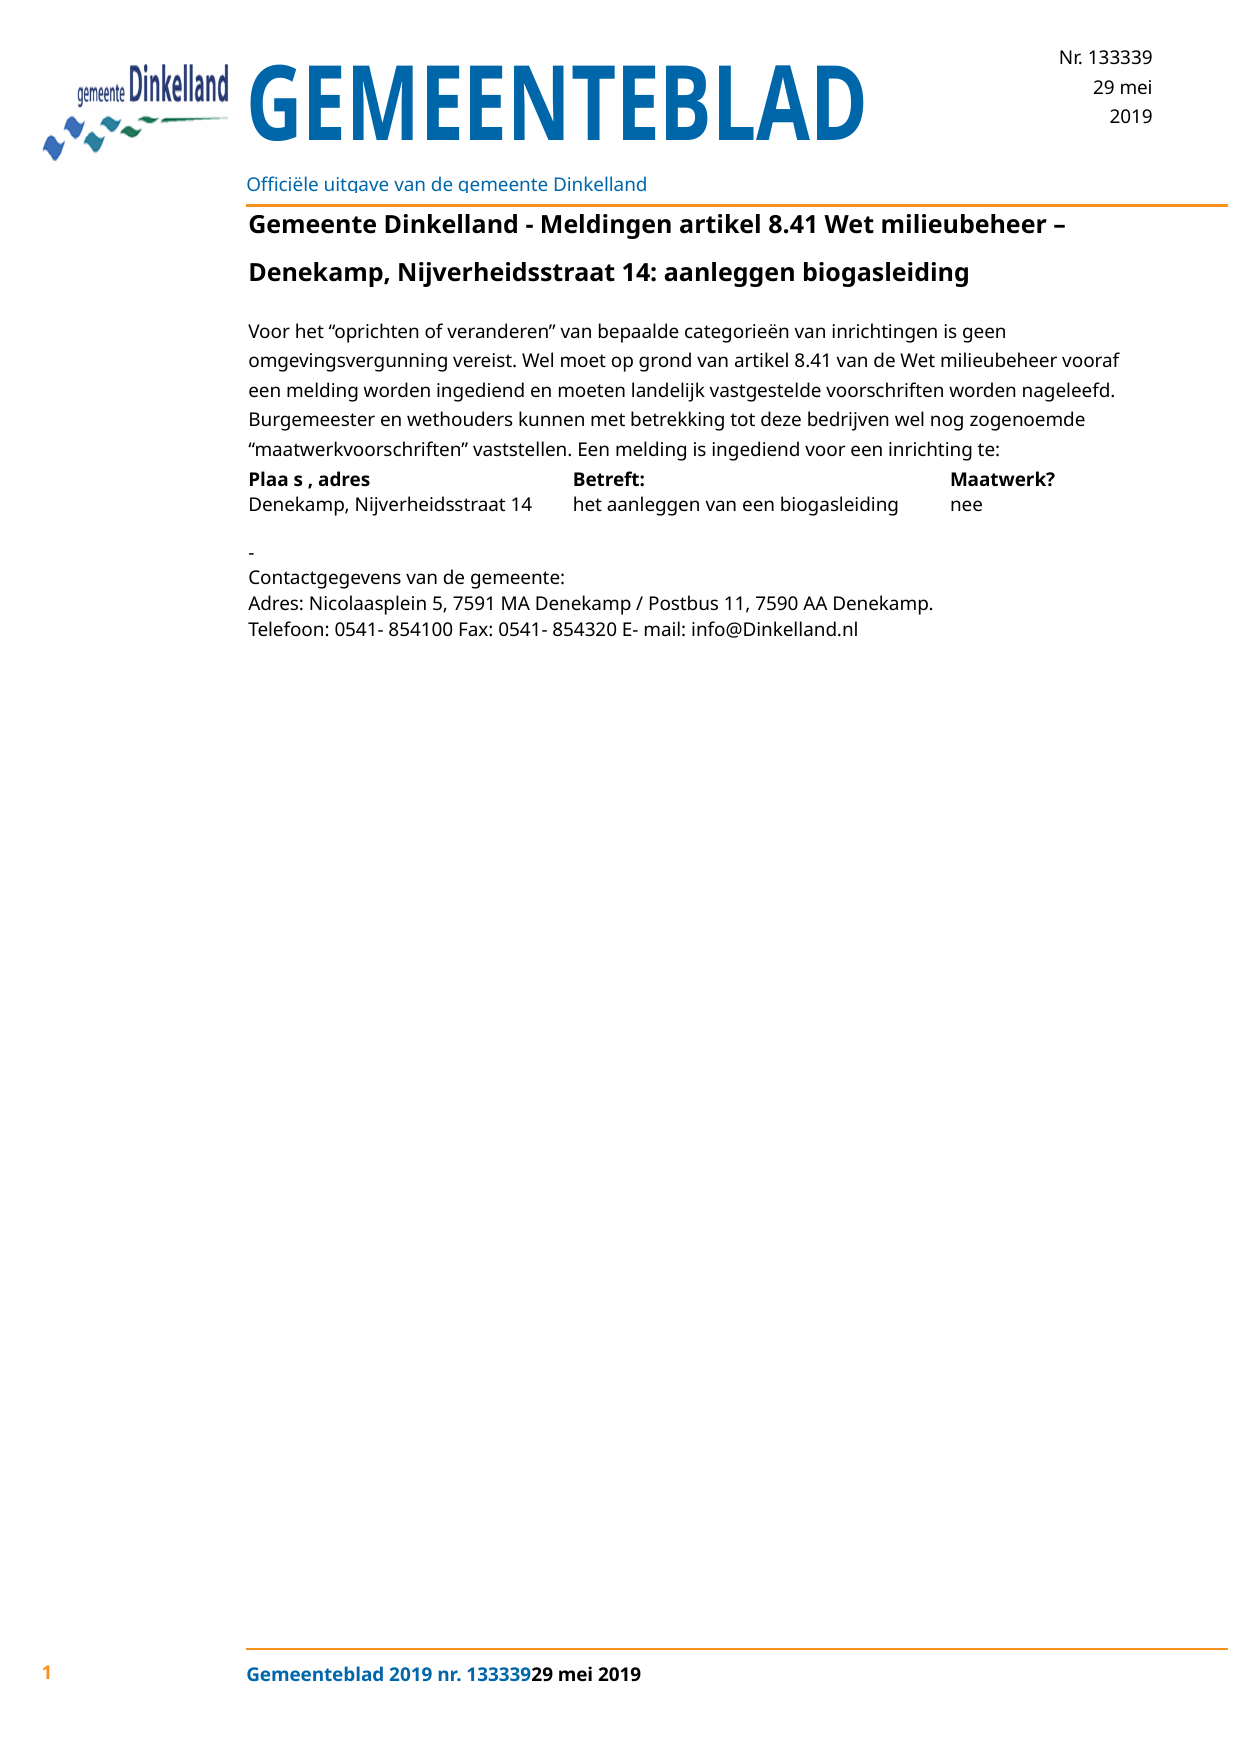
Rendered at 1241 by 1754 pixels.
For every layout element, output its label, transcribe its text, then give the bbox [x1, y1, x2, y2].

text Gemeente Dinkelland - Meldingen artikel 8.41 Wet milieubeheer – Denekamp, Nijverheidsstraat 14: aanleggen biogasleiding [248, 207, 1152, 288]
table_header Plaa s , adres [248, 466, 573, 492]
text Adres: Nicolaasplein 5, 7591 MA Denekamp / Postbus 11, 7590 AA Denekamp. [248, 590, 1152, 616]
picture [41, 47, 231, 172]
table_header Maatwerk? [950, 466, 1152, 492]
table_header Betreft: [573, 466, 950, 492]
table_cell nee [950, 492, 1152, 517]
text Voor het “oprichten of veranderen” van bepaalde categorieën van inrichtingen is geen omgevingsvergunning vereist. Wel moet op grond van artikel 8.41 van de Wet milieubeheer vooraf een melding worden ingediend en moeten landelijk vastgestelde voorschriften worden nageleefd. Burgemeester en wethouders kunnen met betrekking tot deze bedrijven wel nog zogenoemde “maatwerkvoorschriften” vaststellen. Een melding is ingediend voor een inrichting te: [248, 318, 1152, 462]
text - [248, 539, 1152, 564]
text Contactgegevens van de gemeente: [248, 564, 1152, 590]
table_cell Denekamp, Nijverheidsstraat 14 [248, 492, 573, 517]
text Telefoon: 0541- 854100 Fax: 0541- 854320 E- mail: info@Dinkelland.nl [248, 616, 1152, 642]
table_cell het aanleggen van een biogasleiding [573, 492, 950, 517]
